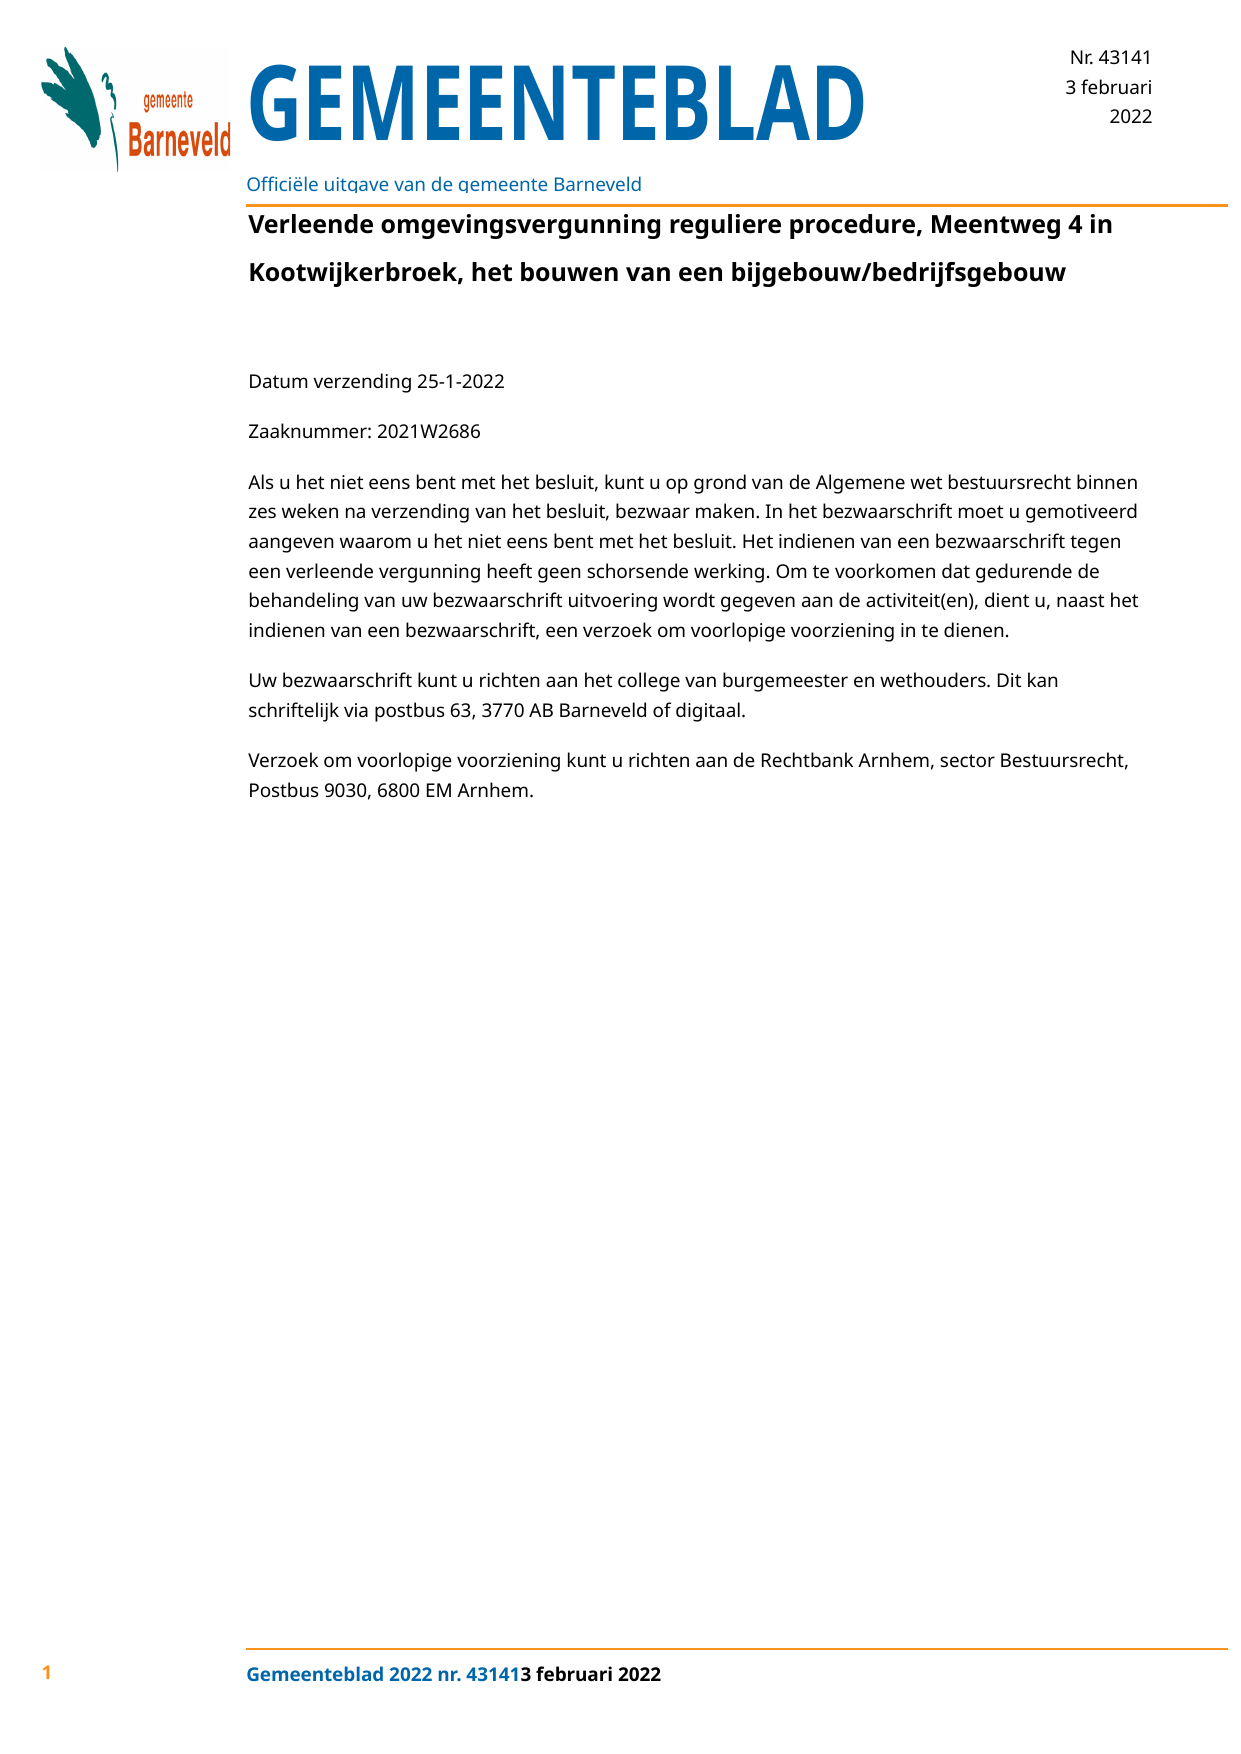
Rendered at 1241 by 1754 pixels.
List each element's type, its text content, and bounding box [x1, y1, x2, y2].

text Verleende omgevingsvergunning reguliere procedure, Meentweg 4 in Kootwijkerbroek, het bouwen van een bijgebouw/bedrijfsgebouw [248, 207, 1152, 288]
text Datum verzending 25-1-2022 [248, 368, 1152, 394]
text Verzoek om voorlopige voorziening kunt u richten aan de Rechtbank Arnhem, sector Bestuursrecht, Postbus 9030, 6800 EM Arnhem. [248, 747, 1152, 803]
text Uw bezwaarschrift kunt u richten aan het college van burgemeester en wethouders. Dit kan schriftelijk via postbus 63, 3770 AB Barneveld of digitaal. [248, 667, 1152, 723]
text Zaaknummer: 2021W2686 [248, 419, 1152, 444]
picture [41, 47, 231, 172]
text Als u het niet eens bent met het besluit, kunt u op grond van de Algemene wet bestuursrecht binnen zes weken na verzending van het besluit, bezwaar maken. In het bezwaarschrift moet u gemotiveerd aangeven waarom u het niet eens bent met het besluit. Het indienen van een bezwaarschrift tegen een verleende vergunning heeft geen schorsende werking. Om te voorkomen dat gedurende de behandeling van uw bezwaarschrift uitvoering wordt gegeven aan de activiteit(en), dient u, naast het indienen van een bezwaarschrift, een verzoek om voorlopige voorziening in te dienen. [248, 469, 1152, 643]
